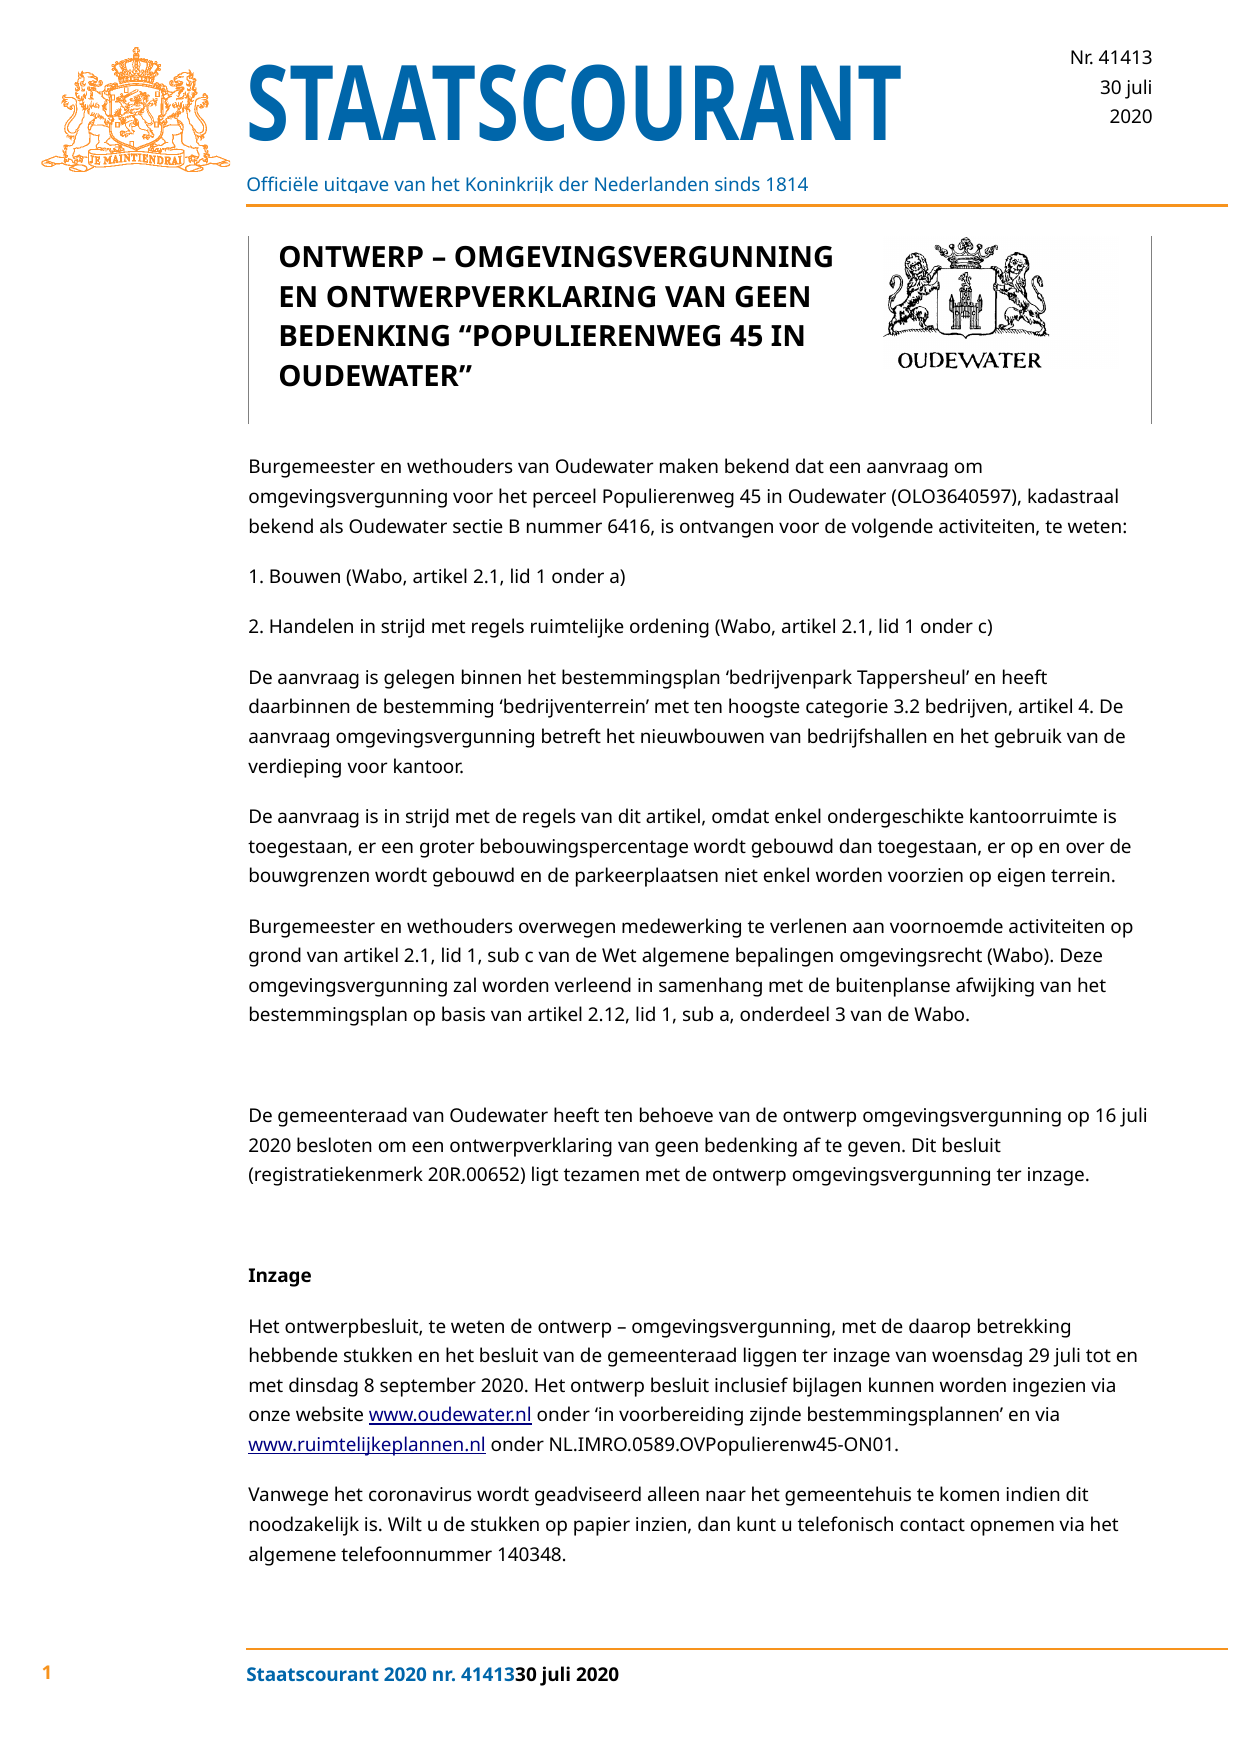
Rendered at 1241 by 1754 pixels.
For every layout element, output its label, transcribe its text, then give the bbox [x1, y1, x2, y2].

text 2. Handelen in strijd met regels ruimtelijke ordening (Wabo, artikel 2.1, lid 1 onder c) [248, 614, 1152, 639]
text Burgemeester en wethouders overwegen medewerking te verlenen aan voornoemde activiteiten op grond van artikel 2.1, lid 1, sub c van de Wet algemene bepalingen omgevingsrecht (Wabo). Deze omgevingsvergunning zal worden verleend in samenhang met de buitenplanse afwijking van het bestemmingsplan op basis van artikel 2.12, lid 1, sub a, onderdeel 3 van de Wabo. [248, 913, 1152, 1027]
text De aanvraag is in strijd met de regels van dit artikel, omdat enkel ondergeschikte kantoorruimte is toegestaan, er een groter bebouwingspercentage wordt gebouwd dan toegestaan, er op en over de bouwgrenzen wordt gebouwd en de parkeerplaatsen niet enkel worden voorzien op eigen terrein. [248, 803, 1152, 888]
picture [882, 236, 1119, 369]
table_header [1119, 236, 1151, 368]
text De gemeenteraad van Oudewater heeft ten behoeve van de ontwerp omgevingsvergunning op 16 juli 2020 besloten om een ontwerpverklaring van geen bedenking af te geven. Dit besluit (registratiekenmerk 20R.00652) ligt tezamen met de ontwerp omgevingsvergunning ter inzage. [248, 1102, 1152, 1187]
text De aanvraag is gelegen binnen het bestemmingsplan ‘bedrijvenpark Tappersheul’ en heeft daarbinnen de bestemming ‘bedrijventerrein’ met ten hoogste categorie 3.2 bedrijven, artikel 4. De aanvraag omgevingsvergunning betreft het nieuwbouwen van bedrijfshallen en het gebruik van de verdieping voor kantoor. [248, 664, 1152, 778]
text Burgemeester en wethouders van Oudewater maken bekend dat een aanvraag om omgevingsvergunning voor het perceel Populierenweg 45 in Oudewater (OLO3640597), kadastraal bekend als Oudewater sectie B nummer 6416, is ontvangen voor de volgende activiteiten, te weten: [248, 454, 1152, 538]
table_header ONTWERP – OMGEVINGSVERGUNNING EN ONTWERPVERKLARING VAN GEEN BEDENKING “POPULIERENWEG 45 IN OUDEWATER” [249, 236, 850, 424]
text Vanwege het coronavirus wordt geadviseerd alleen naar het gemeentehuis te komen indien dit noodzakelijk is. Wilt u de stukken op papier inzien, dan kunt u telefonisch contact opnemen via het algemene telefoonnummer 140348. [248, 1482, 1152, 1566]
text 1. Bouwen (Wabo, artikel 2.1, lid 1 onder a) [248, 563, 1152, 589]
text Inzage [248, 1262, 1152, 1288]
text Het ontwerpbesluit, te weten de ontwerp – omgevingsvergunning, met de daarop betrekking hebbende stukken en het besluit van de gemeenteraad liggen ter inzage van woensdag 29 juli tot en met dinsdag 8 september 2020. Het ontwerp besluit inclusief bijlagen kunnen worden ingezien via onze website www.oudewater.nl onder ‘in voorbereiding zijnde bestemmingsplannen’ en via www.ruimtelijkeplannen.nl onder NL.IMRO.0589.OVPopulierenw45-ON01. [248, 1313, 1152, 1457]
table_header [850, 236, 882, 368]
table_header [850, 369, 1151, 424]
picture [41, 47, 231, 172]
